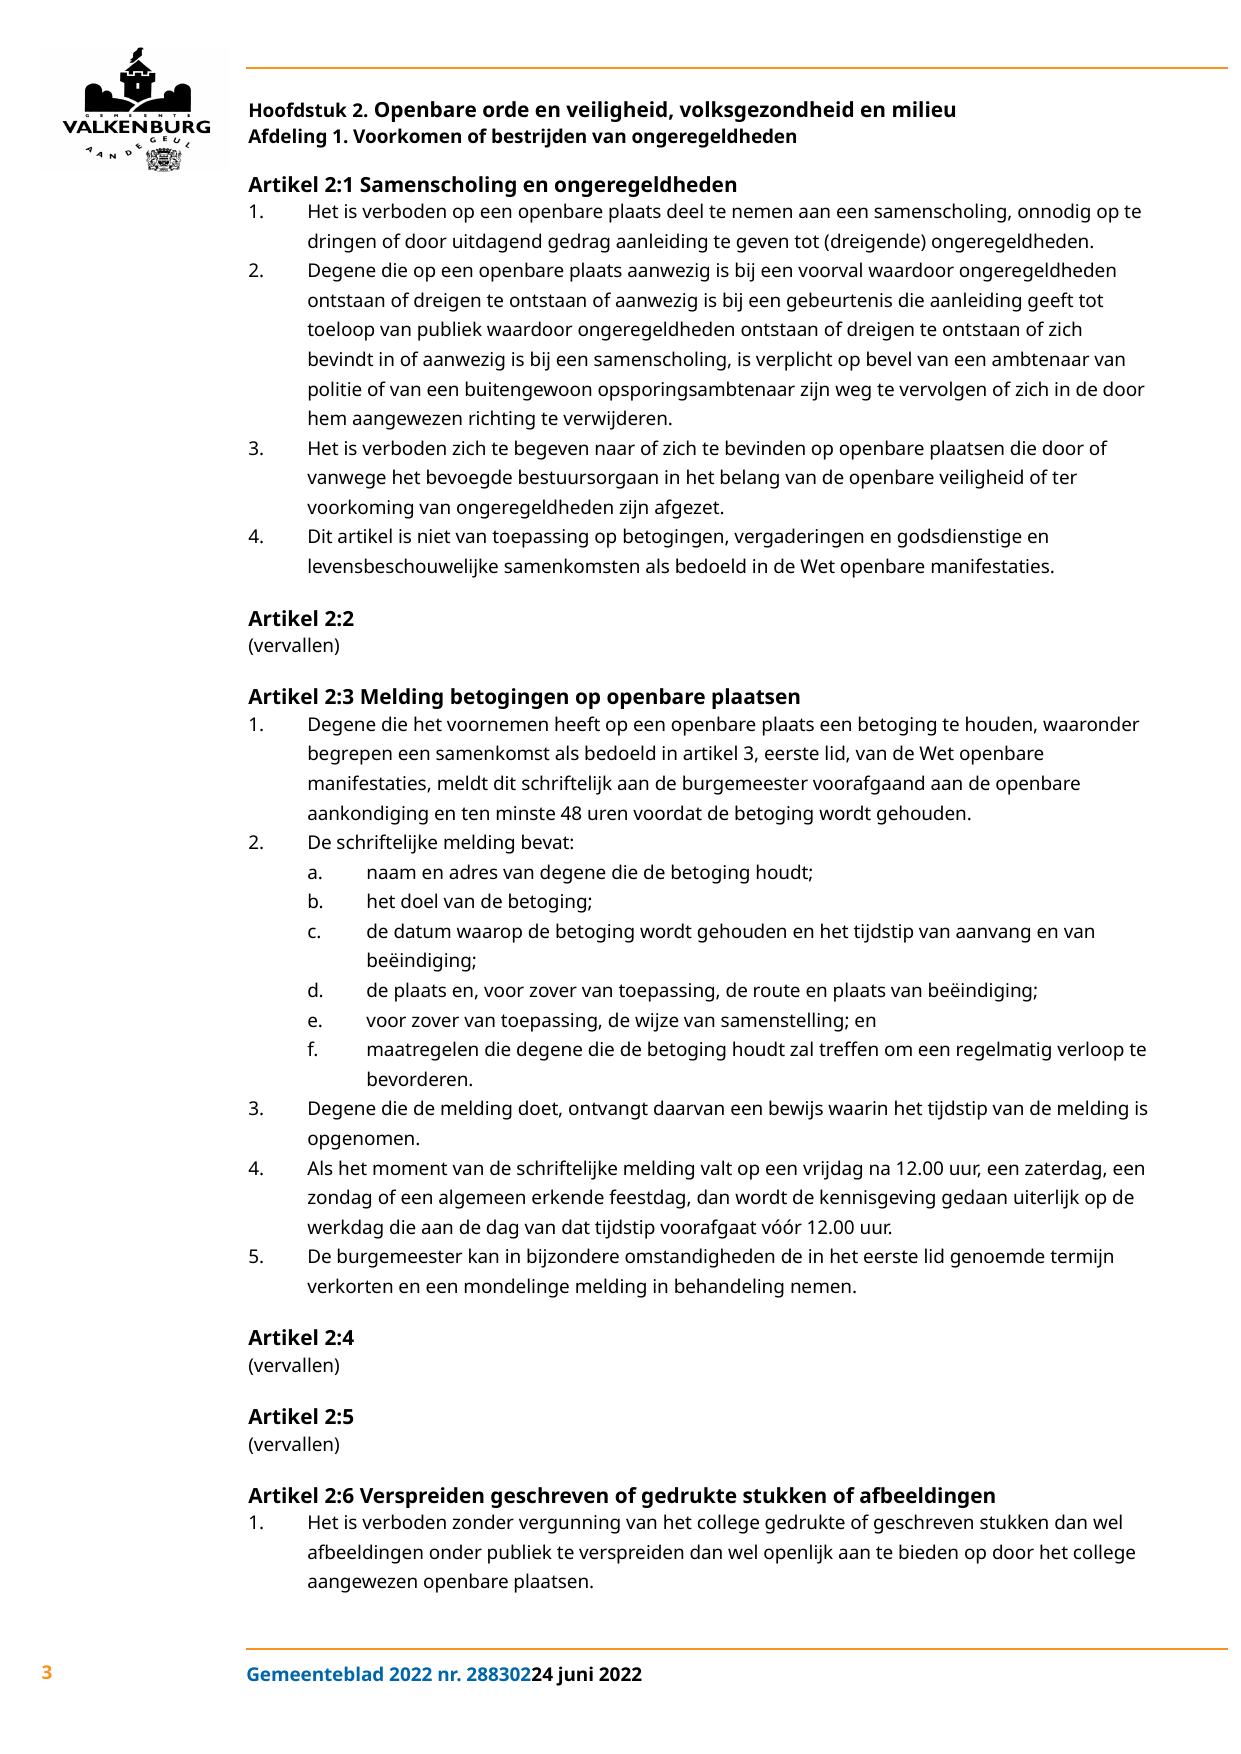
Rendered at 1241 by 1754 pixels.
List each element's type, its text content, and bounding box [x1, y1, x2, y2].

list de datum waarop de betoging wordt gehouden en het tijdstip van aanvang en van beëindiging; [307, 918, 1152, 973]
list Degene die op een openbare plaats aanwezig is bij een voorval waardoor ongeregeldheden ontstaan of dreigen te ontstaan of aanwezig is bij een gebeurtenis die aanleiding geeft tot toeloop van publiek waardoor ongeregeldheden ontstaan of dreigen te ontstaan of zich bevindt in of aanwezig is bij een samenscholing, is verplicht op bevel van een ambtenaar van politie of van een buitengewoon opsporingsambtenaar zijn weg te vervolgen of zich in de door hem aangewezen richting te verwijderen. [248, 257, 1152, 431]
list naam en adres van degene die de betoging houdt; [307, 859, 1152, 884]
text (vervallen) [248, 1431, 1152, 1456]
list Dit artikel is niet van toepassing op betogingen, vergaderingen en godsdienstige en levensbeschouwelijke samenkomsten als bedoeld in de Wet openbare manifestaties. [248, 524, 1152, 579]
picture [41, 47, 231, 172]
text Hoofdstuk 2. Openbare orde en veiligheid, volksgezondheid en milieu [248, 95, 1152, 123]
list Degene die de melding doet, ontvangt daarvan een bewijs waarin het tijdstip van de melding is opgenomen. [248, 1096, 1152, 1151]
text Artikel 2:4 [248, 1323, 1152, 1352]
list Degene die het voornemen heeft op een openbare plaats een betoging te houden, waaronder begrepen een samenkomst als bedoeld in artikel 3, eerste lid, van de Wet openbare manifestaties, meldt dit schriftelijk aan de burgemeester voorafgaand aan de openbare aankondiging en ten minste 48 uren voordat de betoging wordt gehouden. [248, 711, 1152, 825]
text Artikel 2:3 Melding betogingen op openbare plaatsen [248, 682, 1152, 711]
list De schriftelijke melding bevat: [248, 829, 1152, 855]
list Als het moment van de schriftelijke melding valt op een vrijdag na 12.00 uur, een zaterdag, een zondag of een algemeen erkende feestdag, dan wordt de kennisgeving gedaan uiterlijk op de werkdag die aan de dag van dat tijdstip voorafgaat vóór 12.00 uur. [248, 1155, 1152, 1239]
list Het is verboden zonder vergunning van het college gedrukte of geschreven stukken dan wel afbeeldingen onder publiek te verspreiden dan wel openlijk aan te bieden op door het college aangewezen openbare plaatsen. [248, 1509, 1152, 1594]
list maatregelen die degene die de betoging houdt zal treffen om een regelmatig verloop te bevorderen. [307, 1036, 1152, 1092]
list voor zover van toepassing, de wijze van samenstelling; en [307, 1007, 1152, 1032]
text Artikel 2:2 [248, 604, 1152, 632]
text Artikel 2:6 Verspreiden geschreven of gedrukte stukken of afbeeldingen [248, 1481, 1152, 1509]
text Artikel 2:1 Samenscholing en ongeregeldheden [248, 170, 1152, 198]
list De burgemeester kan in bijzondere omstandigheden de in het eerste lid genoemde termijn verkorten en een mondelinge melding in behandeling nemen. [248, 1243, 1152, 1299]
list de plaats en, voor zover van toepassing, de route en plaats van beëindiging; [307, 977, 1152, 1003]
list het doel van de betoging; [307, 888, 1152, 914]
list Het is verboden op een openbare plaats deel te nemen aan een samenscholing, onnodig op te dringen of door uitdagend gedrag aanleiding te geven tot (dreigende) ongeregeldheden. [248, 198, 1152, 253]
list Het is verboden zich te begeven naar of zich te bevinden op openbare plaatsen die door of vanwege het bevoegde bestuursorgaan in het belang van de openbare veiligheid of ter voorkoming van ongeregeldheden zijn afgezet. [248, 435, 1152, 520]
text Afdeling 1. Voorkomen of bestrijden van ongeregeldheden [248, 123, 1152, 149]
text Artikel 2:5 [248, 1402, 1152, 1431]
text (vervallen) [248, 632, 1152, 658]
text (vervallen) [248, 1352, 1152, 1378]
